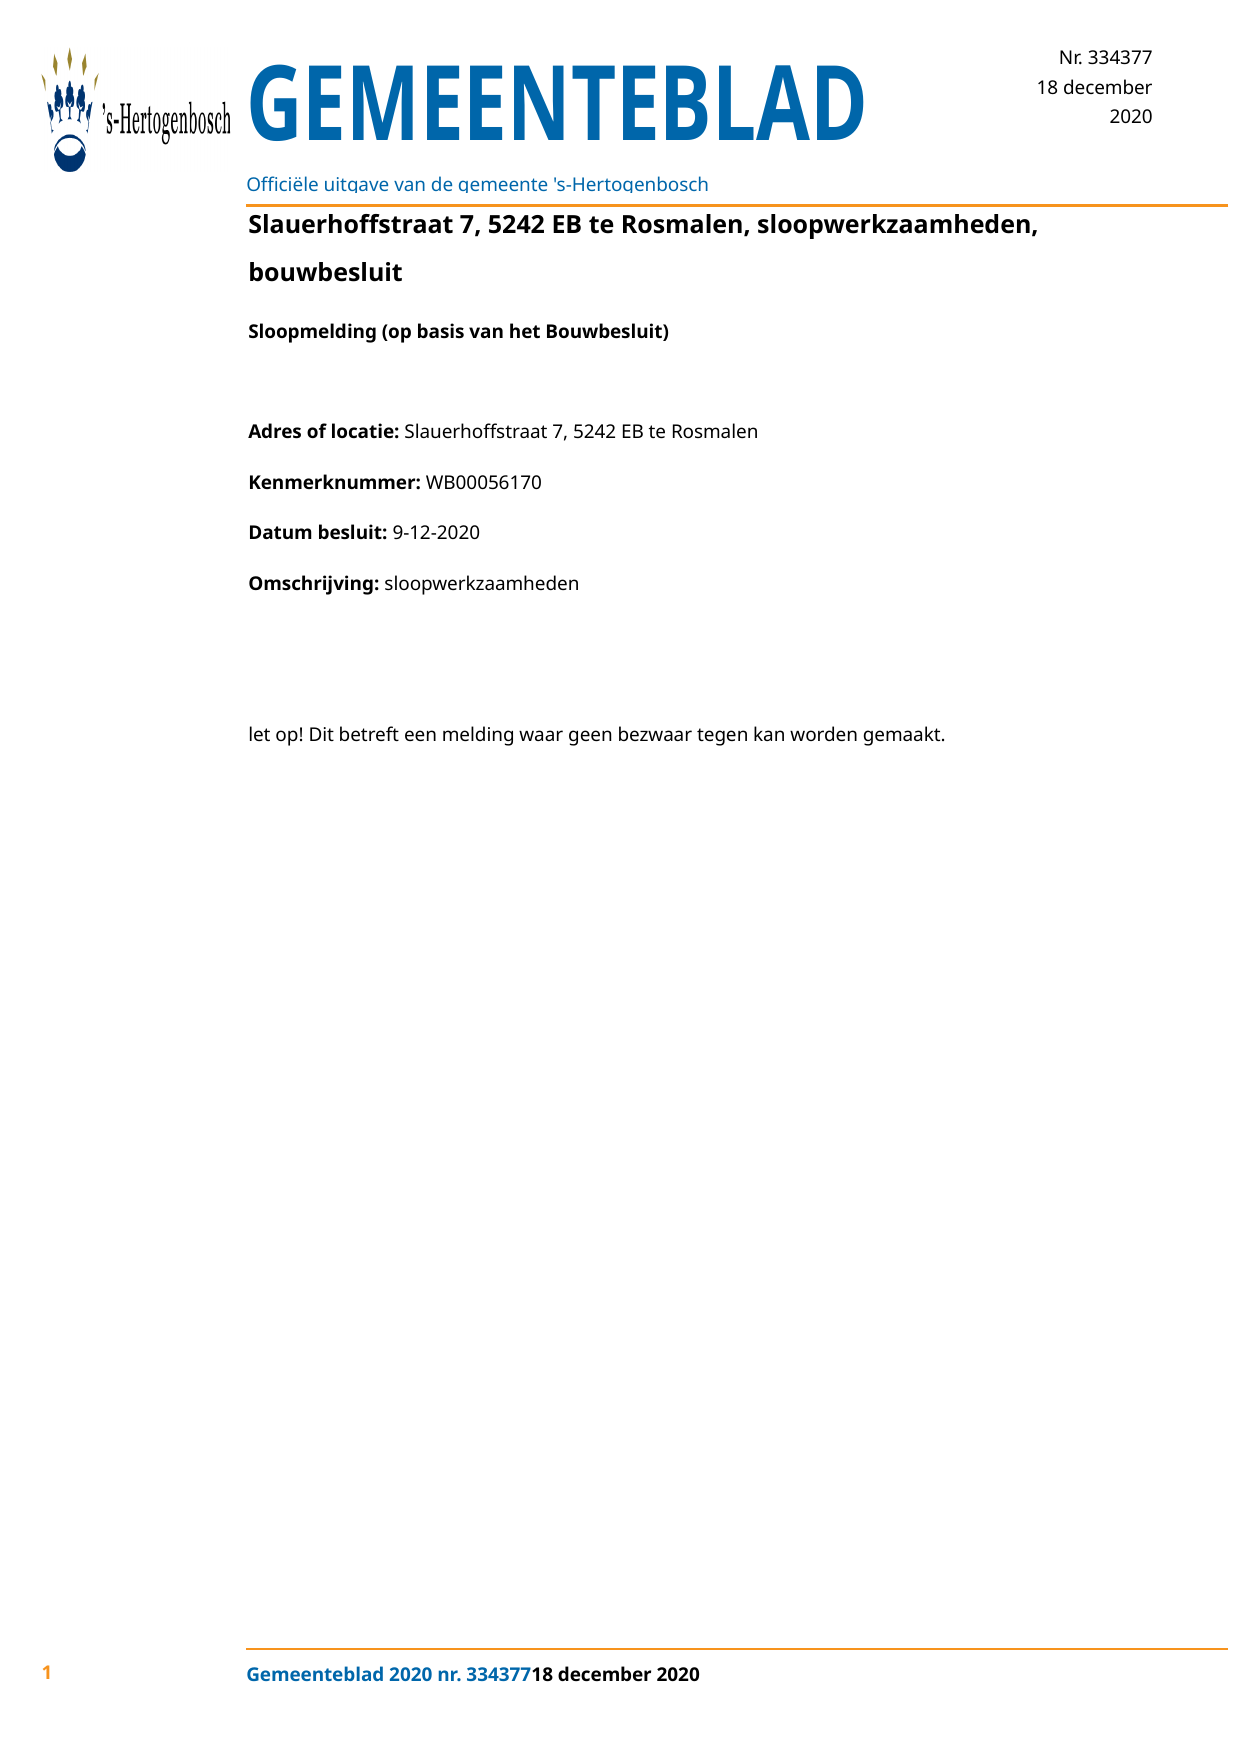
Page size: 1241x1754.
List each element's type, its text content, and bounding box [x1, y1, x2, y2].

text let op! Dit betreft een melding waar geen bezwaar tegen kan worden gemaakt. [248, 721, 1152, 747]
text Slauerhoffstraat 7, 5242 EB te Rosmalen, sloopwerkzaamheden, bouwbesluit [248, 207, 1152, 288]
picture [41, 47, 231, 172]
text Omschrijving: sloopwerkzaamheden [248, 570, 1152, 596]
text Sloopmelding (op basis van het Bouwbesluit) [248, 318, 1152, 344]
text Adres of locatie: Slauerhoffstraat 7, 5242 EB te Rosmalen [248, 419, 1152, 444]
text Kenmerknummer: WB00056170 [248, 469, 1152, 495]
text Datum besluit: 9-12-2020 [248, 519, 1152, 545]
